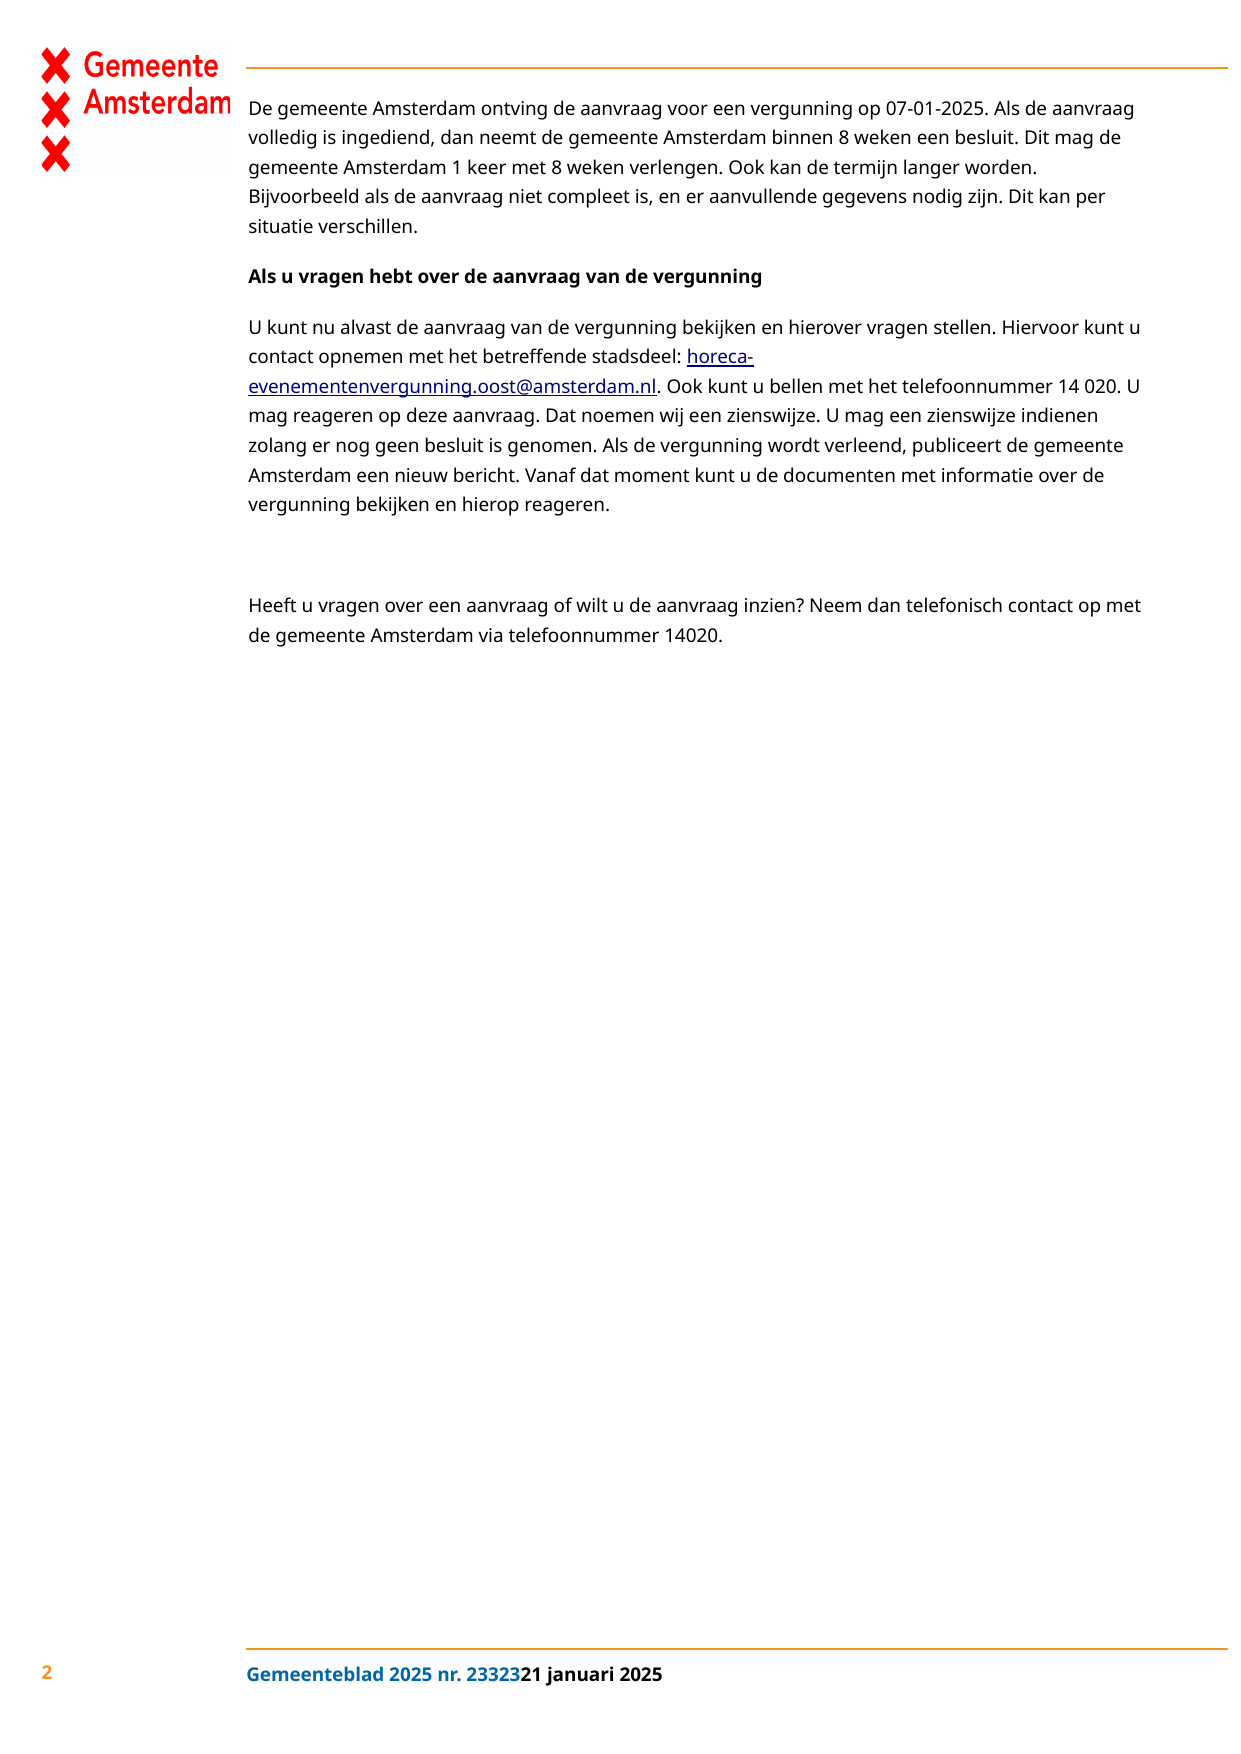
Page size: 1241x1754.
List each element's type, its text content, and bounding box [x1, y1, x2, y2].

text U kunt nu alvast de aanvraag van de vergunning bekijken en hierover vragen stellen. Hiervoor kunt u contact opnemen met het betreffende stadsdeel: horeca-evenementenvergunning.oost@amsterdam.nl. Ook kunt u bellen met het telefoonnummer 14 020. U mag reageren op deze aanvraag. Dat noemen wij een zienswijze. U mag een zienswijze indienen zolang er nog geen besluit is genomen. Als de vergunning wordt verleend, publiceert de gemeente Amsterdam een nieuw bericht. Vanaf dat moment kunt u de documenten met informatie over de vergunning bekijken en hierop reageren. [248, 314, 1152, 517]
text De gemeente Amsterdam ontving de aanvraag voor een vergunning op 07-01-2025. Als de aanvraag volledig is ingediend, dan neemt de gemeente Amsterdam binnen 8 weken een besluit. Dit mag de gemeente Amsterdam 1 keer met 8 weken verlengen. Ook kan de termijn langer worden. Bijvoorbeeld als de aanvraag niet compleet is, en er aanvullende gegevens nodig zijn. Dit kan per situatie verschillen. [248, 95, 1152, 239]
text Heeft u vragen over een aanvraag of wilt u de aanvraag inzien? Neem dan telefonisch contact op met de gemeente Amsterdam via telefoonnummer 14020. [248, 592, 1152, 648]
text Als u vragen hebt over de aanvraag van de vergunning [248, 263, 1152, 289]
picture [41, 47, 231, 172]
